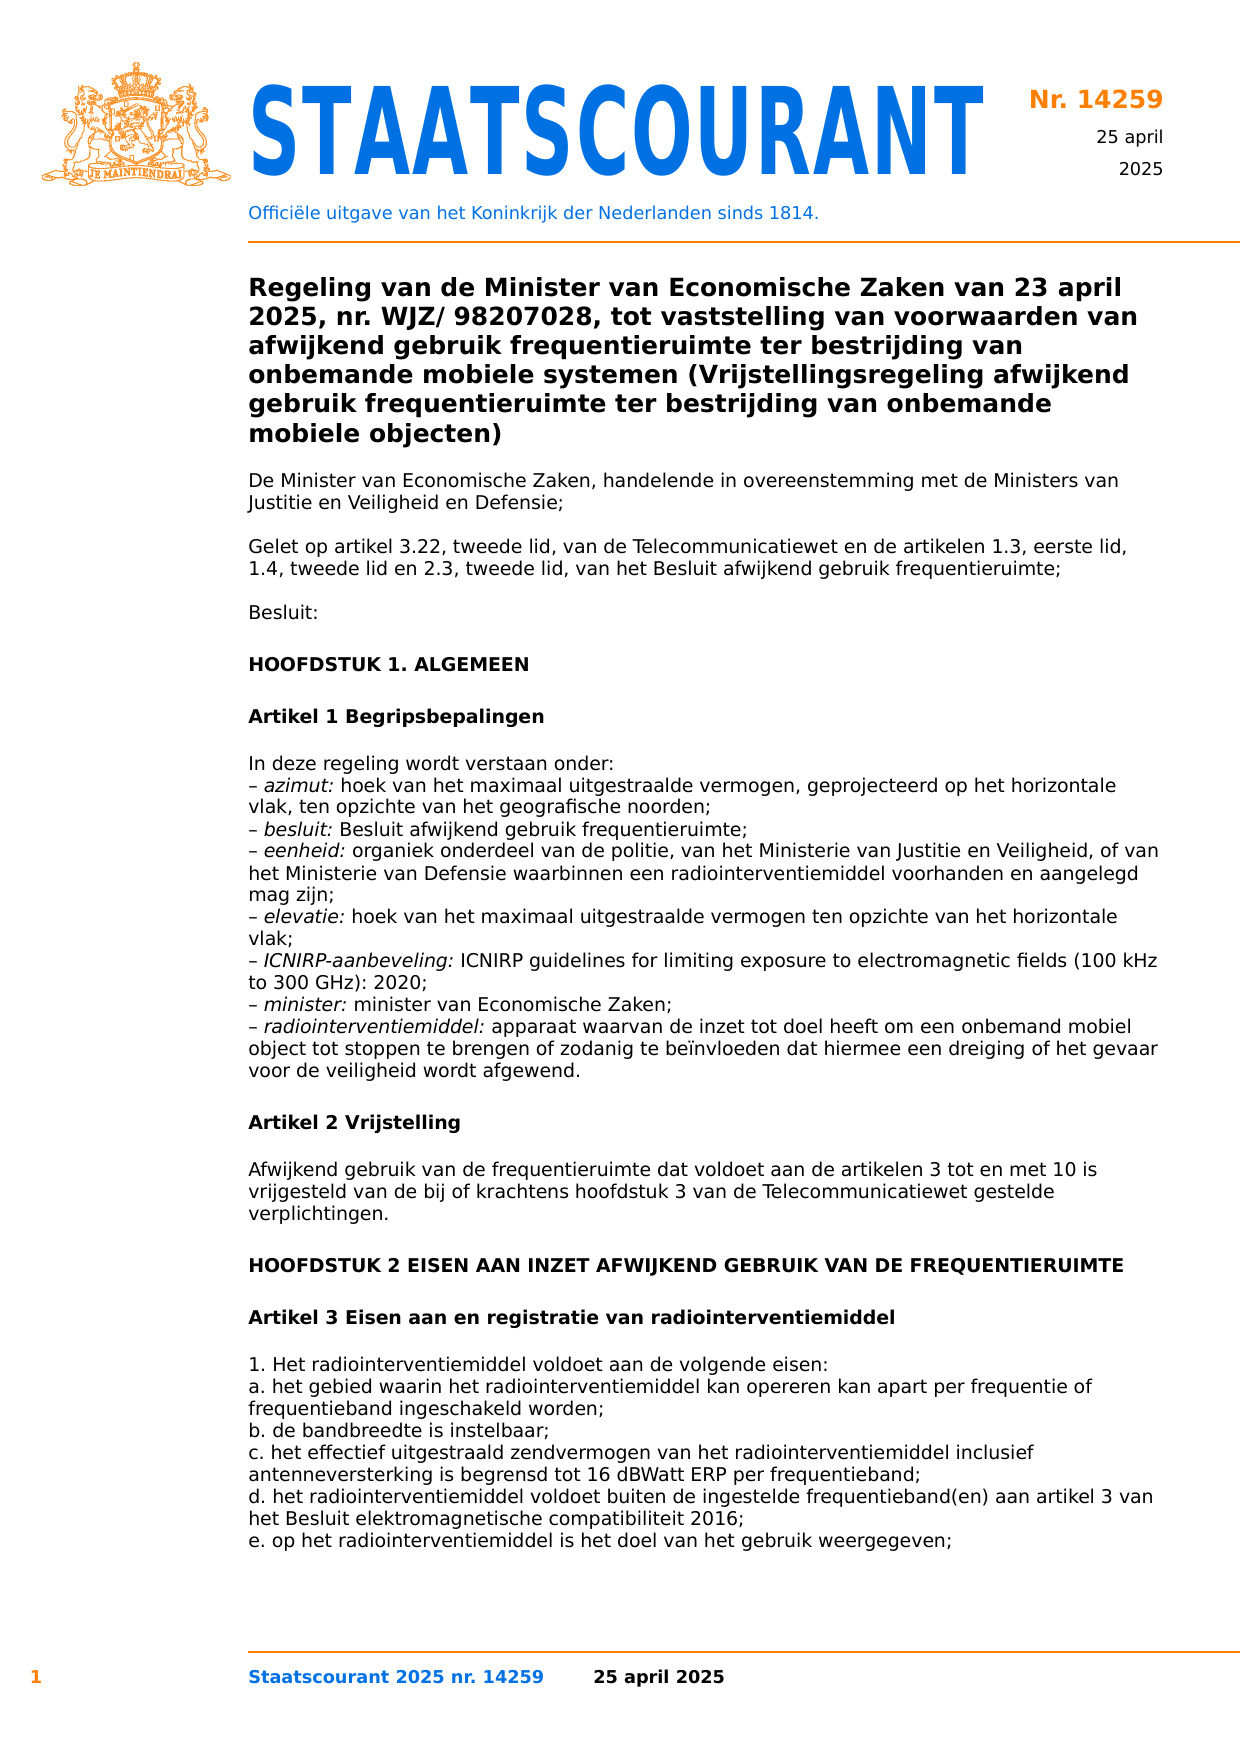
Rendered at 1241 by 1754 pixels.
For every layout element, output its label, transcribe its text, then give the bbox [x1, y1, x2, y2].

text – eenheid: organiek onderdeel van de politie, van het Ministerie van Justitie en Veiligheid, of van het Ministerie van Defensie waarbinnen een radiointerventiemiddel voorhanden en aangelegd mag zijn; [248, 840, 1163, 906]
text De Minister van Economische Zaken, handelende in overeenstemming met de Ministers van Justitie en Veiligheid en Defensie; [248, 470, 1163, 514]
text – azimut: hoek van het maximaal uitgestraalde vermogen, geprojecteerd op het horizontale vlak, ten opzichte van het geografische noorden; [248, 774, 1163, 818]
table_cell 2025 [998, 153, 1240, 203]
table_header [25, 62, 248, 241]
picture [41, 62, 231, 186]
text e. op het radiointerventiemiddel is het doel van het gebruik weergegeven; [248, 1530, 1163, 1552]
text Gelet op artikel 3.22, tweede lid, van de Telecommunicatiewet en de artikelen 1.3, eerste lid, 1.4, tweede lid en 2.3, tweede lid, van het Besluit afwijkend gebruik frequentieruimte; [248, 536, 1163, 580]
subtitle Artikel 1 Begripsbepalingen [248, 706, 1163, 727]
text – besluit: Besluit afwijkend gebruik frequentieruimte; [248, 818, 1163, 840]
text c. het effectief uitgestraald zendvermogen van het radiointerventiemiddel inclusief antenneversterking is begrensd tot 16 dBWatt ERP per frequentieband; [248, 1442, 1163, 1486]
text Besluit: [248, 602, 1163, 623]
table_header Nr. 14259 [998, 62, 1240, 121]
subtitle HOOFDSTUK 1. ALGEMEEN [248, 653, 1163, 676]
table_header STAATSCOURANT [248, 62, 998, 203]
text In deze regeling wordt verstaan onder: [248, 752, 1163, 774]
text Afwijkend gebruik van de frequentieruimte dat voldoet aan de artikelen 3 tot en met 10 is vrijgesteld van de bij of krachtens hoofdstuk 3 van de Telecommunicatiewet gestelde verplichtingen. [248, 1159, 1163, 1225]
text – minister: minister van Economische Zaken; [248, 994, 1163, 1016]
table_cell 25 april [998, 121, 1240, 153]
subtitle Artikel 3 Eisen aan en registratie van radiointerventiemiddel [248, 1307, 1163, 1329]
table_cell Officiële uitgave van het Koninkrijk der Nederlanden sinds 1814. [248, 203, 1240, 241]
text – radiointerventiemiddel: apparaat waarvan de inzet tot doel heeft om een onbemand mobiel object tot stoppen te brengen of zodanig te beïnvloeden dat hiermee een dreiging of het gevaar voor de veiligheid wordt afgewend. [248, 1016, 1163, 1082]
text 1. Het radiointerventiemiddel voldoet aan de volgende eisen: [248, 1354, 1163, 1376]
subtitle HOOFDSTUK 2 EISEN AAN INZET AFWIJKEND GEBRUIK VAN DE FREQUENTIERUIMTE [248, 1255, 1163, 1277]
subtitle Artikel 2 Vrijstelling [248, 1112, 1163, 1134]
text a. het gebied waarin het radiointerventiemiddel kan opereren kan apart per frequentie of frequentieband ingeschakeld worden; [248, 1376, 1163, 1420]
text d. het radiointerventiemiddel voldoet buiten de ingestelde frequentieband(en) aan artikel 3 van het Besluit elektromagnetische compatibiliteit 2016; [248, 1486, 1163, 1530]
text b. de bandbreedte is instelbaar; [248, 1420, 1163, 1442]
text – elevatie: hoek van het maximaal uitgestraalde vermogen ten opzichte van het horizontale vlak; [248, 906, 1163, 950]
text – ICNIRP-aanbeveling: ICNIRP guidelines for limiting exposure to electromagnetic fields (100 kHz to 300 GHz): 2020; [248, 950, 1163, 994]
subtitle Regeling van de Minister van Economische Zaken van 23 april 2025, nr. WJZ/ 98207028, tot vaststelling van voorwaarden van afwijkend gebruik frequentieruimte ter bestrijding van onbemande mobiele systemen (Vrijstellingsregeling afwijkend gebruik frequentieruimte ter bestrijding van onbemande mobiele objecten) [248, 273, 1163, 448]
